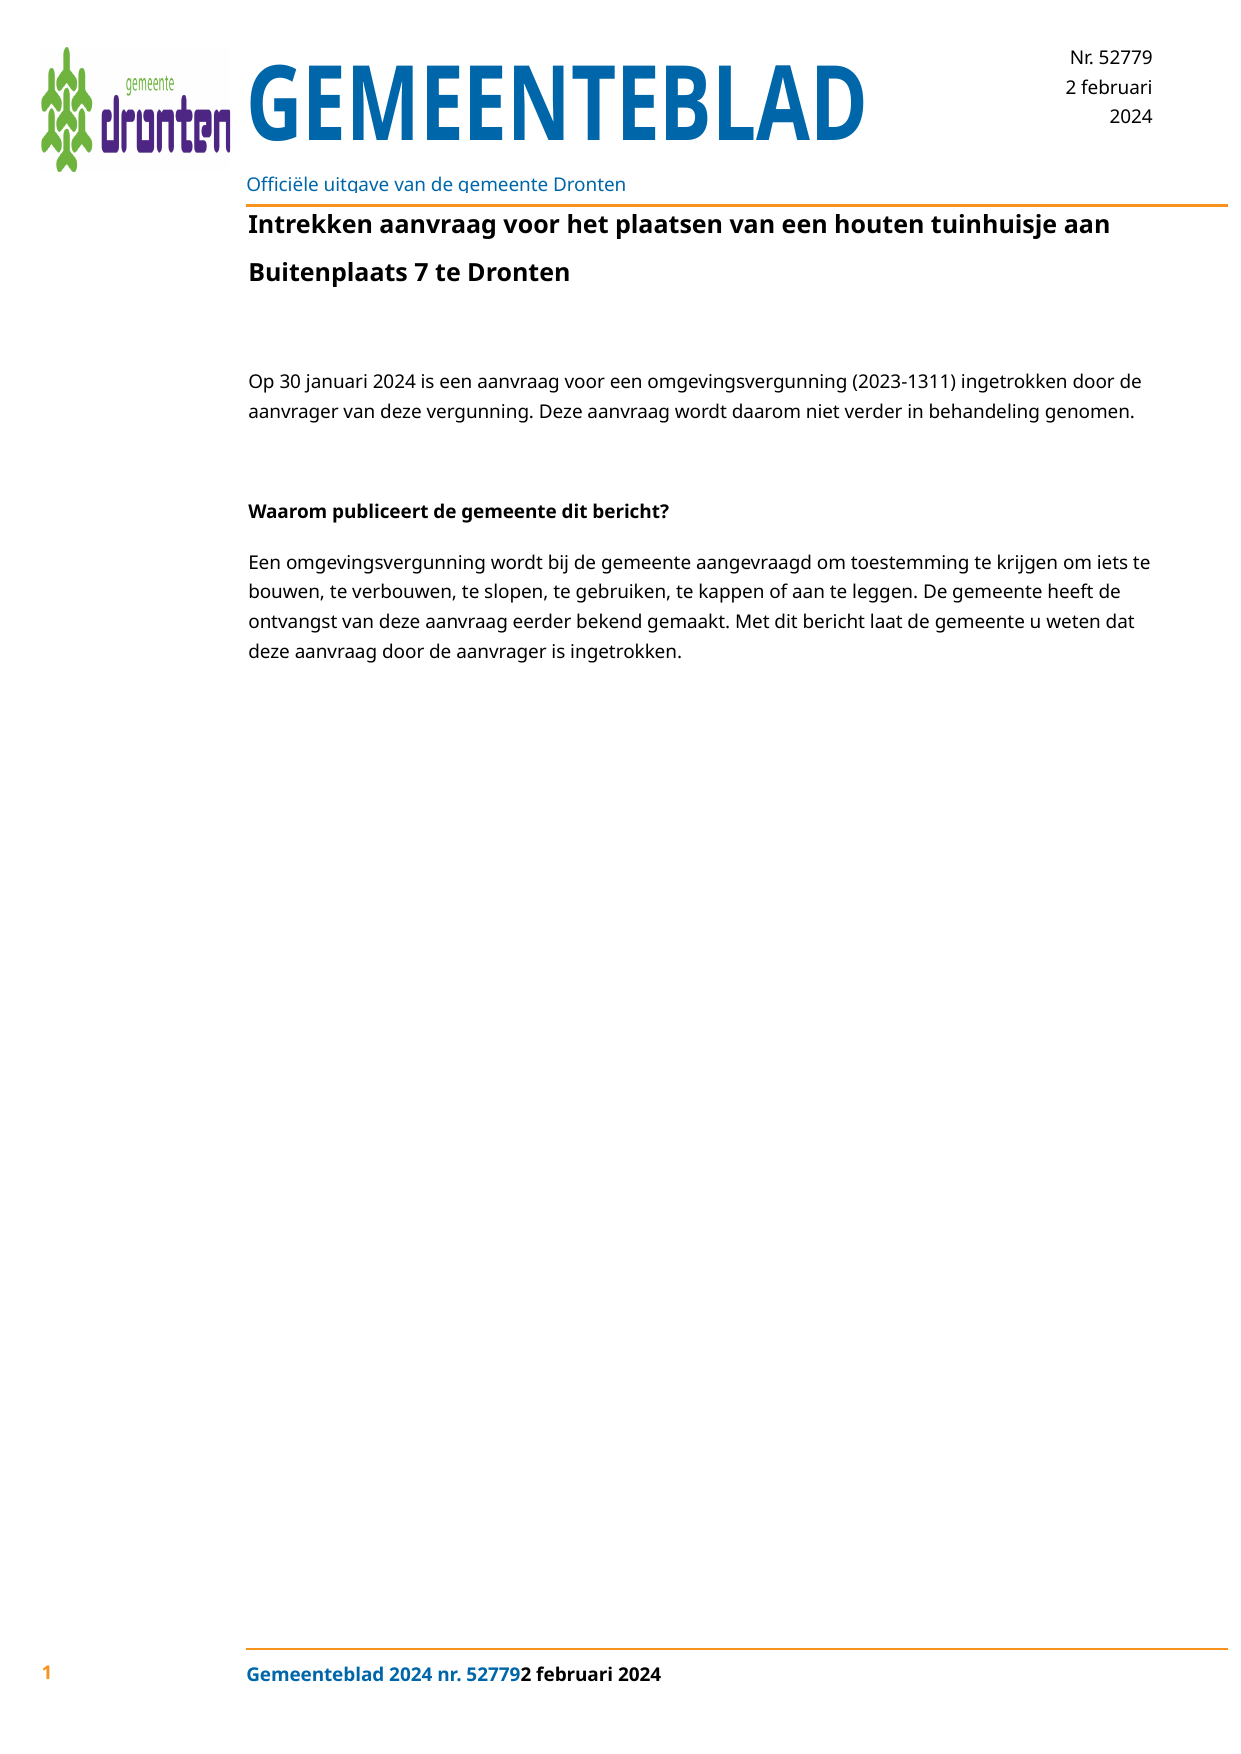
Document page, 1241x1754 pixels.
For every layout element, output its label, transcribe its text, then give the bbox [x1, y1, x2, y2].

text Intrekken aanvraag voor het plaatsen van een houten tuinhuisje aan Buitenplaats 7 te Dronten [248, 207, 1152, 288]
text Waarom publiceert de gemeente dit bericht? [248, 499, 1152, 524]
picture [41, 47, 231, 172]
text Op 30 januari 2024 is een aanvraag voor een omgevingsvergunning (2023-1311) ingetrokken door de aanvrager van deze vergunning. Deze aanvraag wordt daarom niet verder in behandeling genomen. [248, 368, 1152, 424]
text Een omgevingsvergunning wordt bij de gemeente aangevraagd om toestemming te krijgen om iets te bouwen, te verbouwen, te slopen, te gebruiken, te kappen of aan te leggen. De gemeente heeft de ontvangst van deze aanvraag eerder bekend gemaakt. Met dit bericht laat de gemeente u weten dat deze aanvraag door de aanvrager is ingetrokken. [248, 549, 1152, 664]
